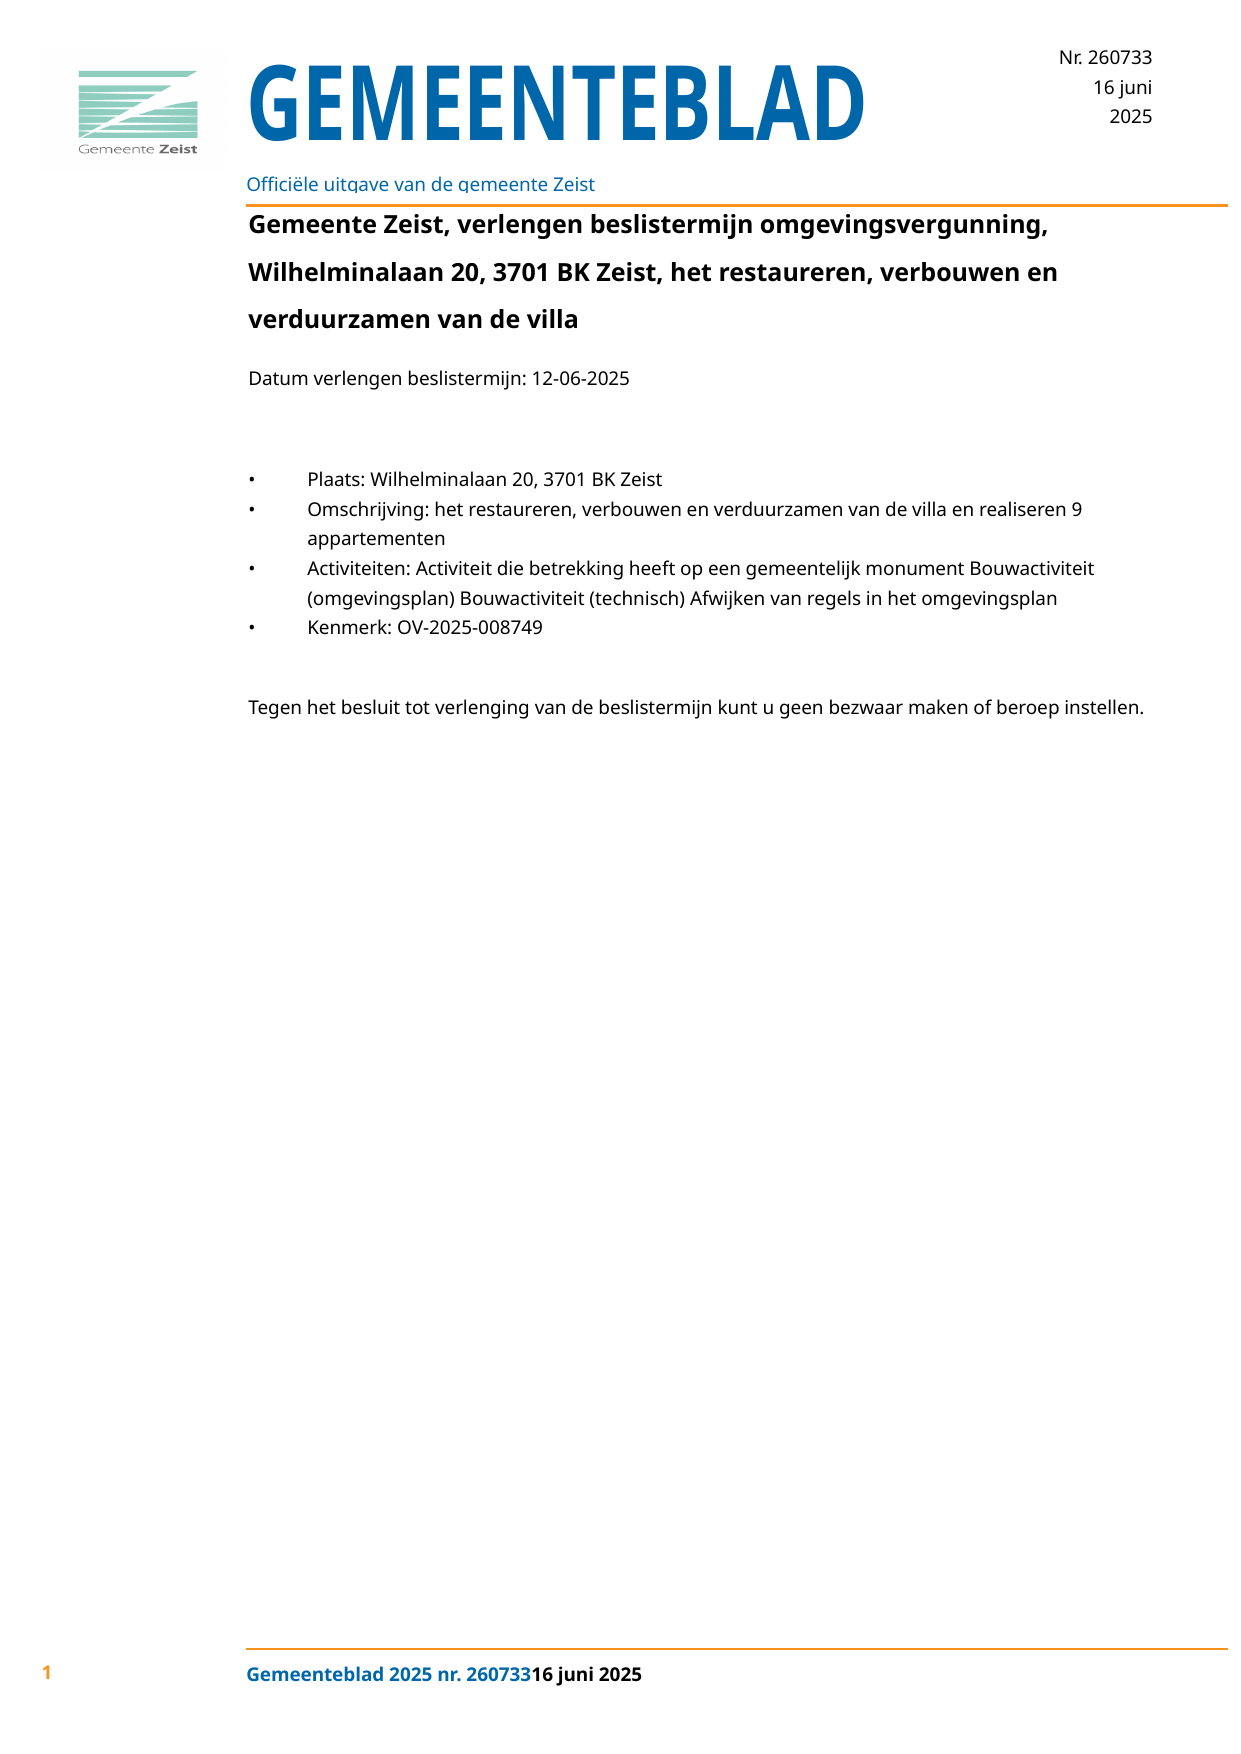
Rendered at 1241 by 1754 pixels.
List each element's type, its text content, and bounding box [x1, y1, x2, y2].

text Gemeente Zeist, verlengen beslistermijn omgevingsvergunning, Wilhelminalaan 20, 3701 BK Zeist, het restaureren, verbouwen en verduurzamen van de villa [248, 207, 1152, 336]
picture [41, 47, 231, 172]
text Tegen het besluit tot verlenging van de beslistermijn kunt u geen bezwaar maken of beroep instellen. [248, 694, 1152, 720]
list Omschrijving: het restaureren, verbouwen en verduurzamen van de villa en realiseren 9 appartementen [248, 496, 1152, 551]
text Datum verlengen beslistermijn: 12-06-2025 [248, 366, 1152, 391]
list Activiteiten: Activiteit die betrekking heeft op een gemeentelijk monument Bouwactiviteit (omgevingsplan) Bouwactiviteit (technisch) Afwijken van regels in het omgevingsplan [248, 555, 1152, 610]
list Kenmerk: OV-2025-008749 [248, 614, 1152, 640]
list Plaats: Wilhelminalaan 20, 3701 BK Zeist [248, 466, 1152, 492]
